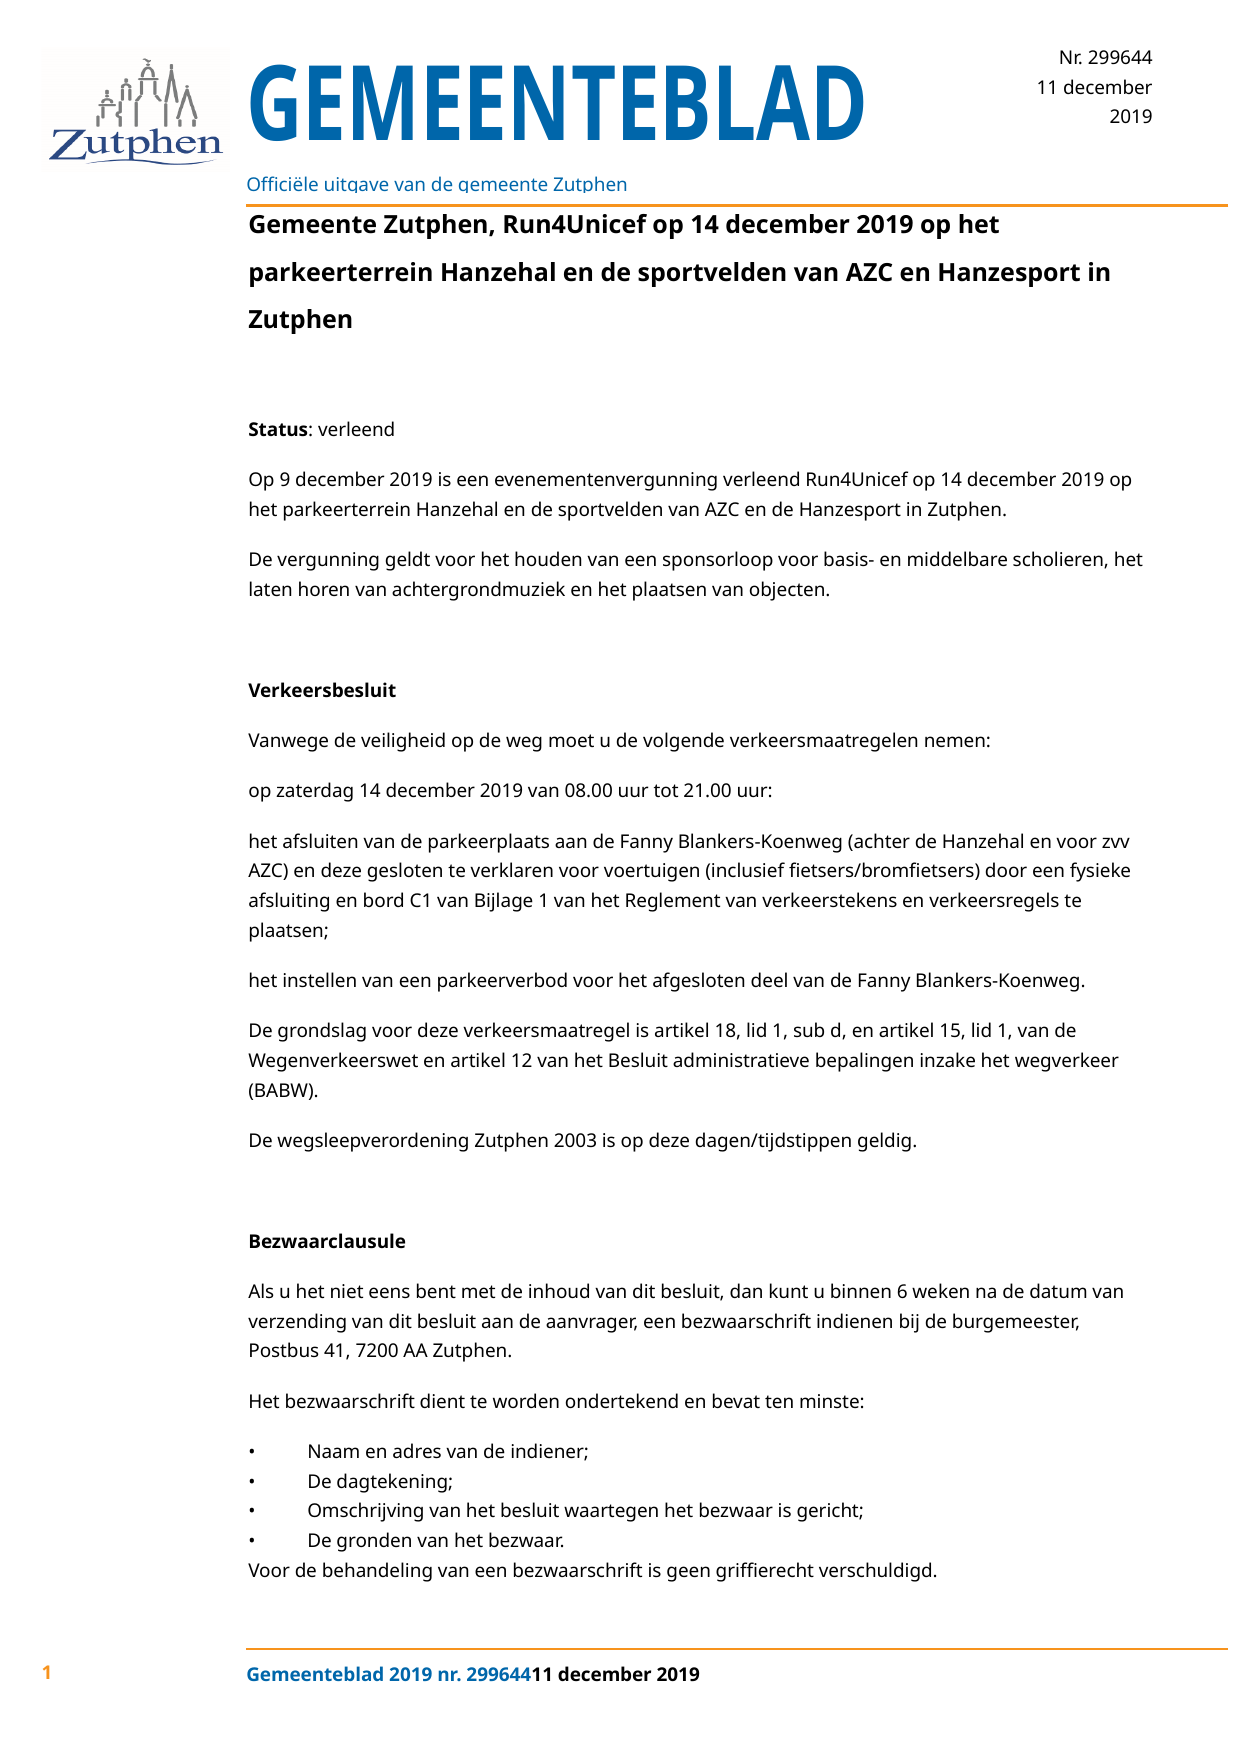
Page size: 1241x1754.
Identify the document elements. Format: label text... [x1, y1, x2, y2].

text Gemeente Zutphen, Run4Unicef op 14 december 2019 op het parkeerterrein Hanzehal en de sportvelden van AZC en Hanzesport in Zutphen [248, 207, 1152, 336]
text Vanwege de veiligheid op de weg moet u de volgende verkeersmaatregelen nemen: [248, 727, 1152, 753]
list Naam en adres van de indiener; [248, 1438, 1152, 1464]
text De grondslag voor deze verkeersmaatregel is artikel 18, lid 1, sub d, en artikel 15, lid 1, van de Wegenverkeerswet en artikel 12 van het Besluit administratieve bepalingen inzake het wegverkeer (BABW). [248, 1018, 1152, 1102]
text Als u het niet eens bent met de inhoud van dit besluit, dan kunt u binnen 6 weken na de datum van verzending van dit besluit aan de aanvrager, een bezwaarschrift indienen bij de burgemeester, Postbus 41, 7200 AA Zutphen. [248, 1278, 1152, 1363]
list De dagtekening; [248, 1468, 1152, 1494]
text Voor de behandeling van een bezwaarschrift is geen griffierecht verschuldigd. [248, 1557, 1152, 1582]
text Verkeersbesluit [248, 677, 1152, 702]
list Omschrijving van het besluit waartegen het bezwaar is gericht; [248, 1498, 1152, 1523]
text Op 9 december 2019 is een evenementenvergunning verleend Run4Unicef op 14 december 2019 op het parkeerterrein Hanzehal en de sportvelden van AZC en de Hanzesport in Zutphen. [248, 466, 1152, 522]
text Bezwaarclausule [248, 1228, 1152, 1254]
text het instellen van een parkeerverbod voor het afgesloten deel van de Fanny Blankers-Koenweg. [248, 967, 1152, 993]
text De vergunning geldt voor het houden van een sponsorloop voor basis- en middelbare scholieren, het laten horen van achtergrondmuziek en het plaatsen van objecten. [248, 546, 1152, 602]
text De wegsleepverordening Zutphen 2003 is op deze dagen/tijdstippen geldig. [248, 1127, 1152, 1153]
text Status: verleend [248, 416, 1152, 442]
picture [41, 47, 231, 172]
list De gronden van het bezwaar. [248, 1527, 1152, 1553]
text het afsluiten van de parkeerplaats aan de Fanny Blankers-Koenweg (achter de Hanzehal en voor zvv AZC) en deze gesloten te verklaren voor voertuigen (inclusief fietsers/bromfietsers) door een fysieke afsluiting en bord C1 van Bijlage 1 van het Reglement van verkeerstekens en verkeersregels te plaatsen; [248, 828, 1152, 942]
text Het bezwaarschrift dient te worden ondertekend en bevat ten minste: [248, 1388, 1152, 1414]
text op zaterdag 14 december 2019 van 08.00 uur tot 21.00 uur: [248, 778, 1152, 803]
